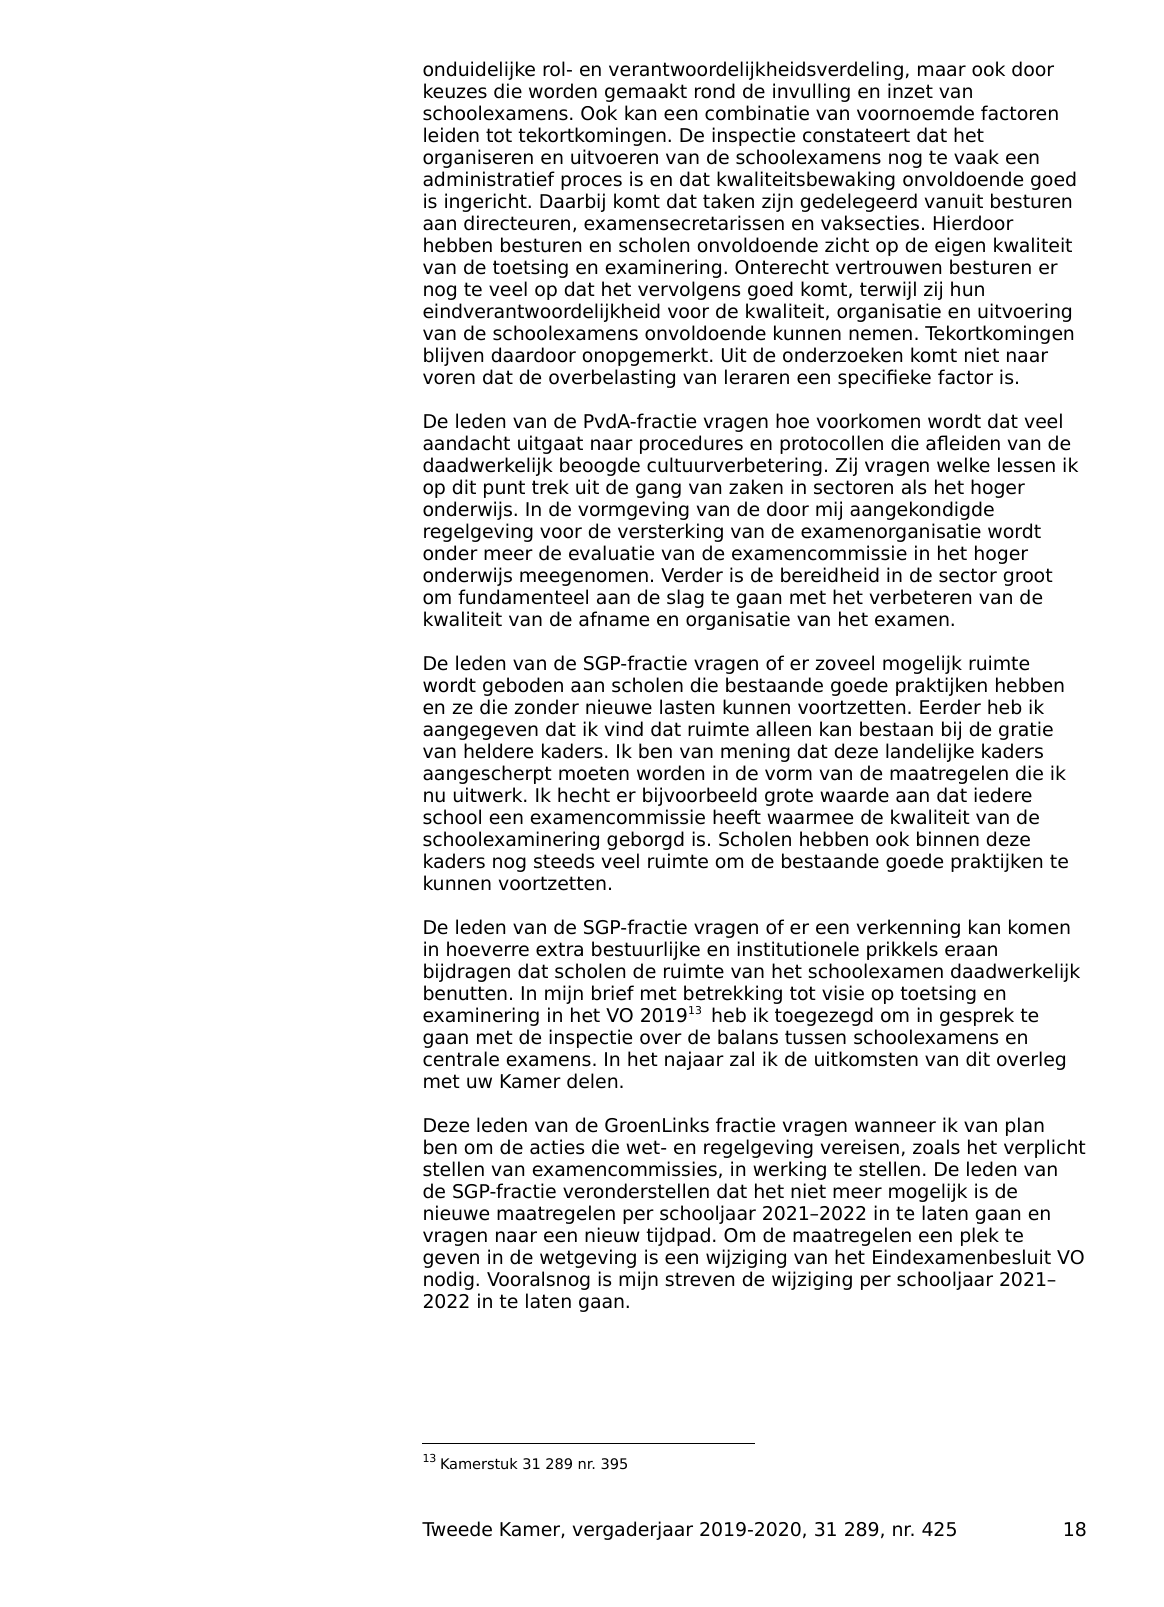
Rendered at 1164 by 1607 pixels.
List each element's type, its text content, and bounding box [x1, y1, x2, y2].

text Deze leden van de GroenLinks fractie vragen wanneer ik van plan ben om de acties die wet- en regelgeving vereisen, zoals het verplicht stellen van examencommissies, in werking te stellen. De leden van de SGP-fractie veronderstellen dat het niet meer mogelijk is de nieuwe maatregelen per schooljaar 2021–2022 in te laten gaan en vragen naar een nieuw tijdpad. Om de maatregelen een plek te geven in de wetgeving is een wijziging van het Eindexamenbesluit VO nodig. Vooralsnog is mijn streven de wijziging per schooljaar 2021–2022 in te laten gaan. [422, 1115, 1087, 1313]
text De leden van de SGP-fractie vragen of er zoveel mogelijk ruimte wordt geboden aan scholen die bestaande goede praktijken hebben en ze die zonder nieuwe lasten kunnen voortzetten. Eerder heb ik aangegeven dat ik vind dat ruimte alleen kan bestaan bij de gratie van heldere kaders. Ik ben van mening dat deze landelijke kaders aangescherpt moeten worden in de vorm van de maatregelen die ik nu uitwerk. Ik hecht er bijvoorbeeld grote waarde aan dat iedere school een examencommissie heeft waarmee de kwaliteit van de schoolexaminering geborgd is. Scholen hebben ook binnen deze kaders nog steeds veel ruimte om de bestaande goede praktijken te kunnen voortzetten. [422, 653, 1087, 895]
text Kamerstuk 31 289 nr. 395 [422, 1452, 1087, 1474]
text De leden van de PvdA-fractie vragen hoe voorkomen wordt dat veel aandacht uitgaat naar procedures en protocollen die afleiden van de daadwerkelijk beoogde cultuurverbetering. Zij vragen welke lessen ik op dit punt trek uit de gang van zaken in sectoren als het hoger onderwijs. In de vormgeving van de door mij aangekondigde regelgeving voor de versterking van de examenorganisatie wordt onder meer de evaluatie van de examencommissie in het hoger onderwijs meegenomen. Verder is de bereidheid in de sector groot om fundamenteel aan de slag te gaan met het verbeteren van de kwaliteit van de afname en organisatie van het examen. [422, 411, 1087, 631]
text De leden van de SGP-fractie vragen of er een verkenning kan komen in hoeverre extra bestuurlijke en institutionele prikkels eraan bijdragen dat scholen de ruimte van het schoolexamen daadwerkelijk benutten. In mijn brief met betrekking tot visie op toetsing en examinering in het VO 2019 heb ik toegezegd om in gesprek te gaan met de inspectie over de balans tussen schoolexamens en centrale examens. In het najaar zal ik de uitkomsten van dit overleg met uw Kamer delen. [422, 917, 1087, 1093]
text onduidelijke rol- en verantwoordelijkheidsverdeling, maar ook door keuzes die worden gemaakt rond de invulling en inzet van schoolexamens. Ook kan een combinatie van voornoemde factoren leiden tot tekortkomingen. De inspectie constateert dat het organiseren en uitvoeren van de schoolexamens nog te vaak een administratief proces is en dat kwaliteitsbewaking onvoldoende goed is ingericht. Daarbij komt dat taken zijn gedelegeerd vanuit besturen aan directeuren, examensecretarissen en vaksecties. Hierdoor hebben besturen en scholen onvoldoende zicht op de eigen kwaliteit van de toetsing en examinering. Onterecht vertrouwen besturen er nog te veel op dat het vervolgens goed komt, terwijl zij hun eindverantwoordelijkheid voor de kwaliteit, organisatie en uitvoering van de schoolexamens onvoldoende kunnen nemen. Tekortkomingen blijven daardoor onopgemerkt. Uit de onderzoeken komt niet naar voren dat de overbelasting van leraren een specifieke factor is. [422, 59, 1087, 389]
